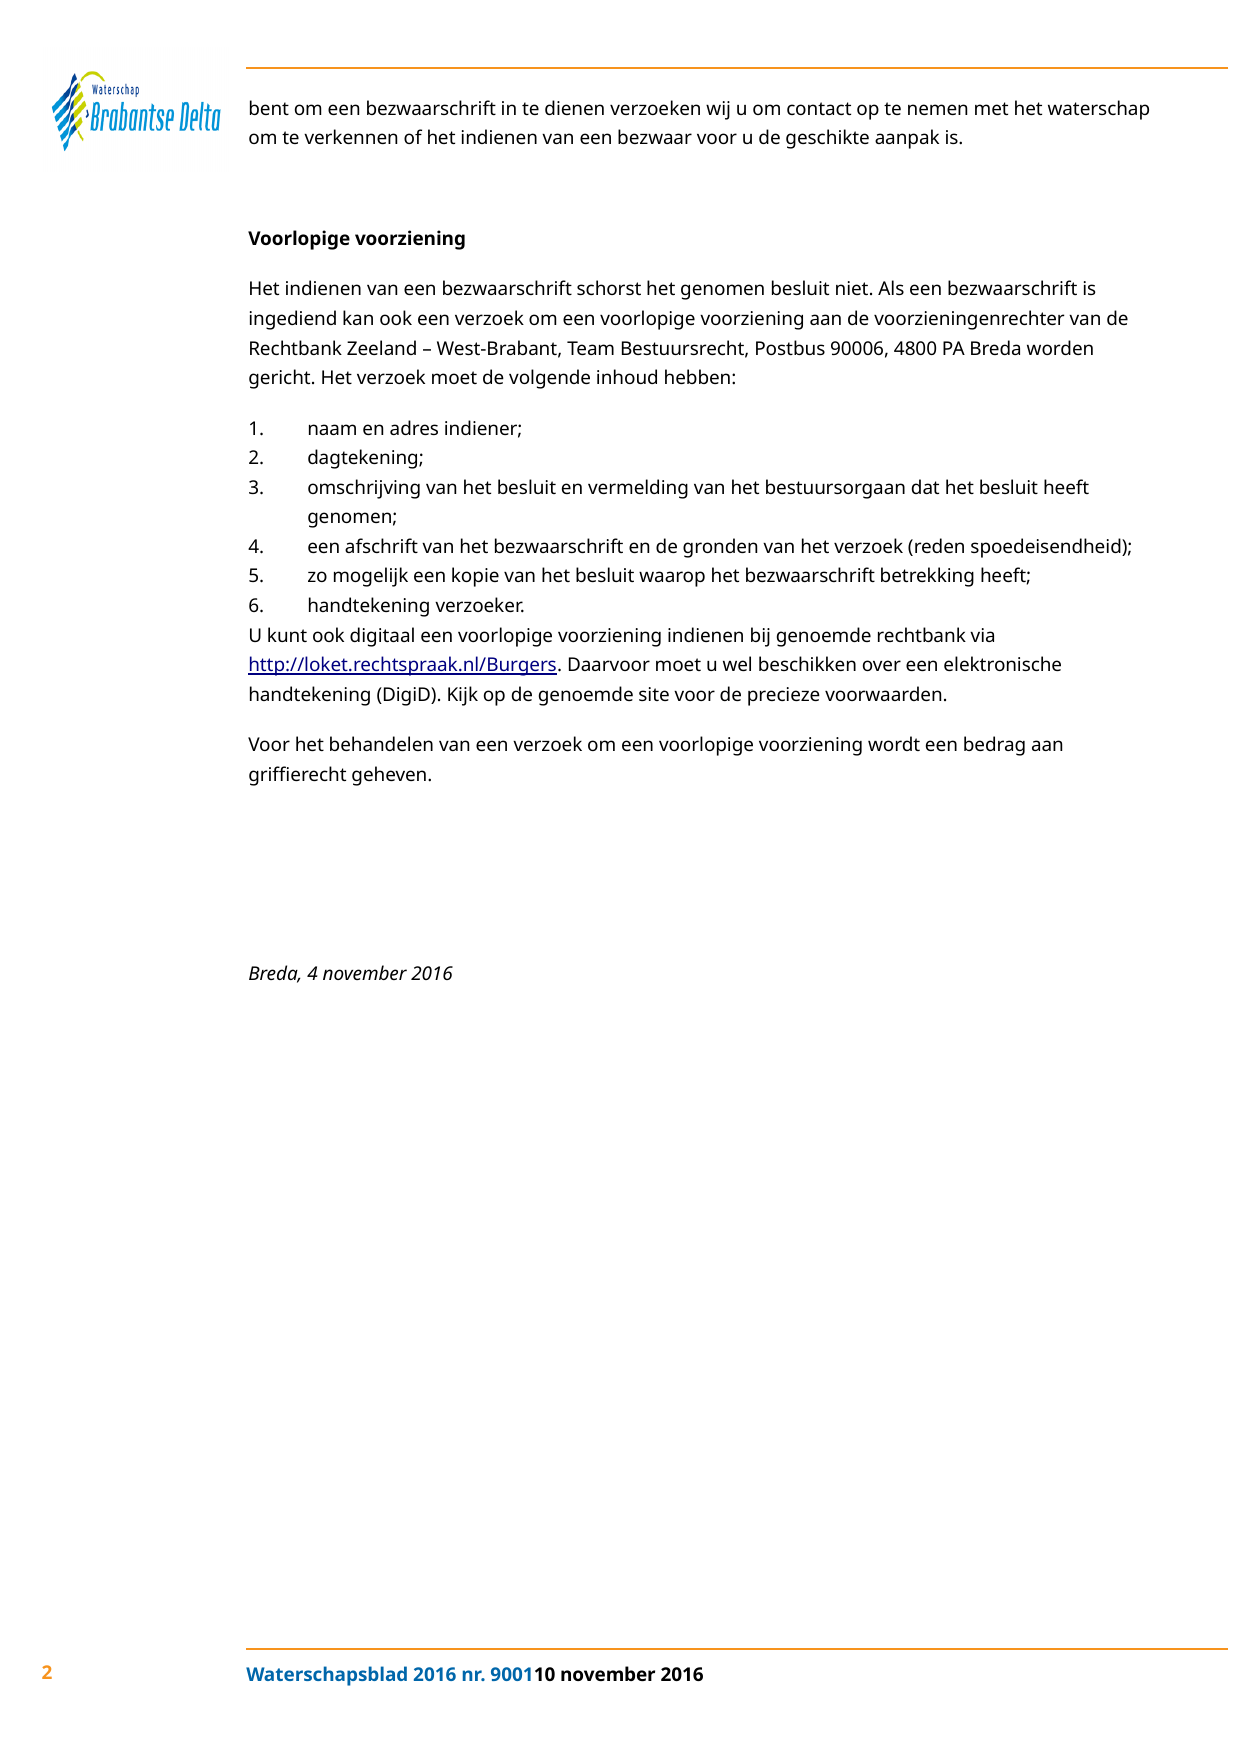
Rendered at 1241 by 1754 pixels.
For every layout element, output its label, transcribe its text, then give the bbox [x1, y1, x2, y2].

list zo mogelijk een kopie van het besluit waarop het bezwaarschrift betrekking heeft; [248, 563, 1152, 588]
list omschrijving van het besluit en vermelding van het bestuursorgaan dat het besluit heeft genomen; [248, 474, 1152, 529]
list dagtekening; [248, 444, 1152, 470]
list een afschrift van het bezwaarschrift en de gronden van het verzoek (reden spoedeisendheid); [248, 533, 1152, 559]
text Voorlopige voorziening [248, 225, 1152, 251]
text Voor het behandelen van een verzoek om een voorlopige voorziening wordt een bedrag aan griffierecht geheven. [248, 731, 1152, 787]
text U kunt ook digitaal een voorlopige voorziening indienen bij genoemde rechtbank via http://loket.rechtspraak.nl/Burgers. Daarvoor moet u wel beschikken over een elektronische handtekening (DigiD). Kijk op de genoemde site voor de precieze voorwaarden. [248, 622, 1152, 707]
text bent om een bezwaarschrift in te dienen verzoeken wij u om contact op te nemen met het waterschap om te verkennen of het indienen van een bezwaar voor u de geschikte aanpak is. [248, 95, 1152, 150]
text Het indienen van een bezwaarschrift schorst het genomen besluit niet. Als een bezwaarschrift is ingediend kan ook een verzoek om een voorlopige voorziening aan de voorzieningenrechter van de Rechtbank Zeeland – West-Brabant, Team Bestuursrecht, Postbus 90006, 4800 PA Breda worden gericht. Het verzoek moet de volgende inhoud hebben: [248, 276, 1152, 390]
picture [41, 47, 231, 172]
list handtekening verzoeker. [248, 592, 1152, 618]
text Breda, 4 november 2016 [248, 960, 1152, 986]
list naam en adres indiener; [248, 415, 1152, 441]
